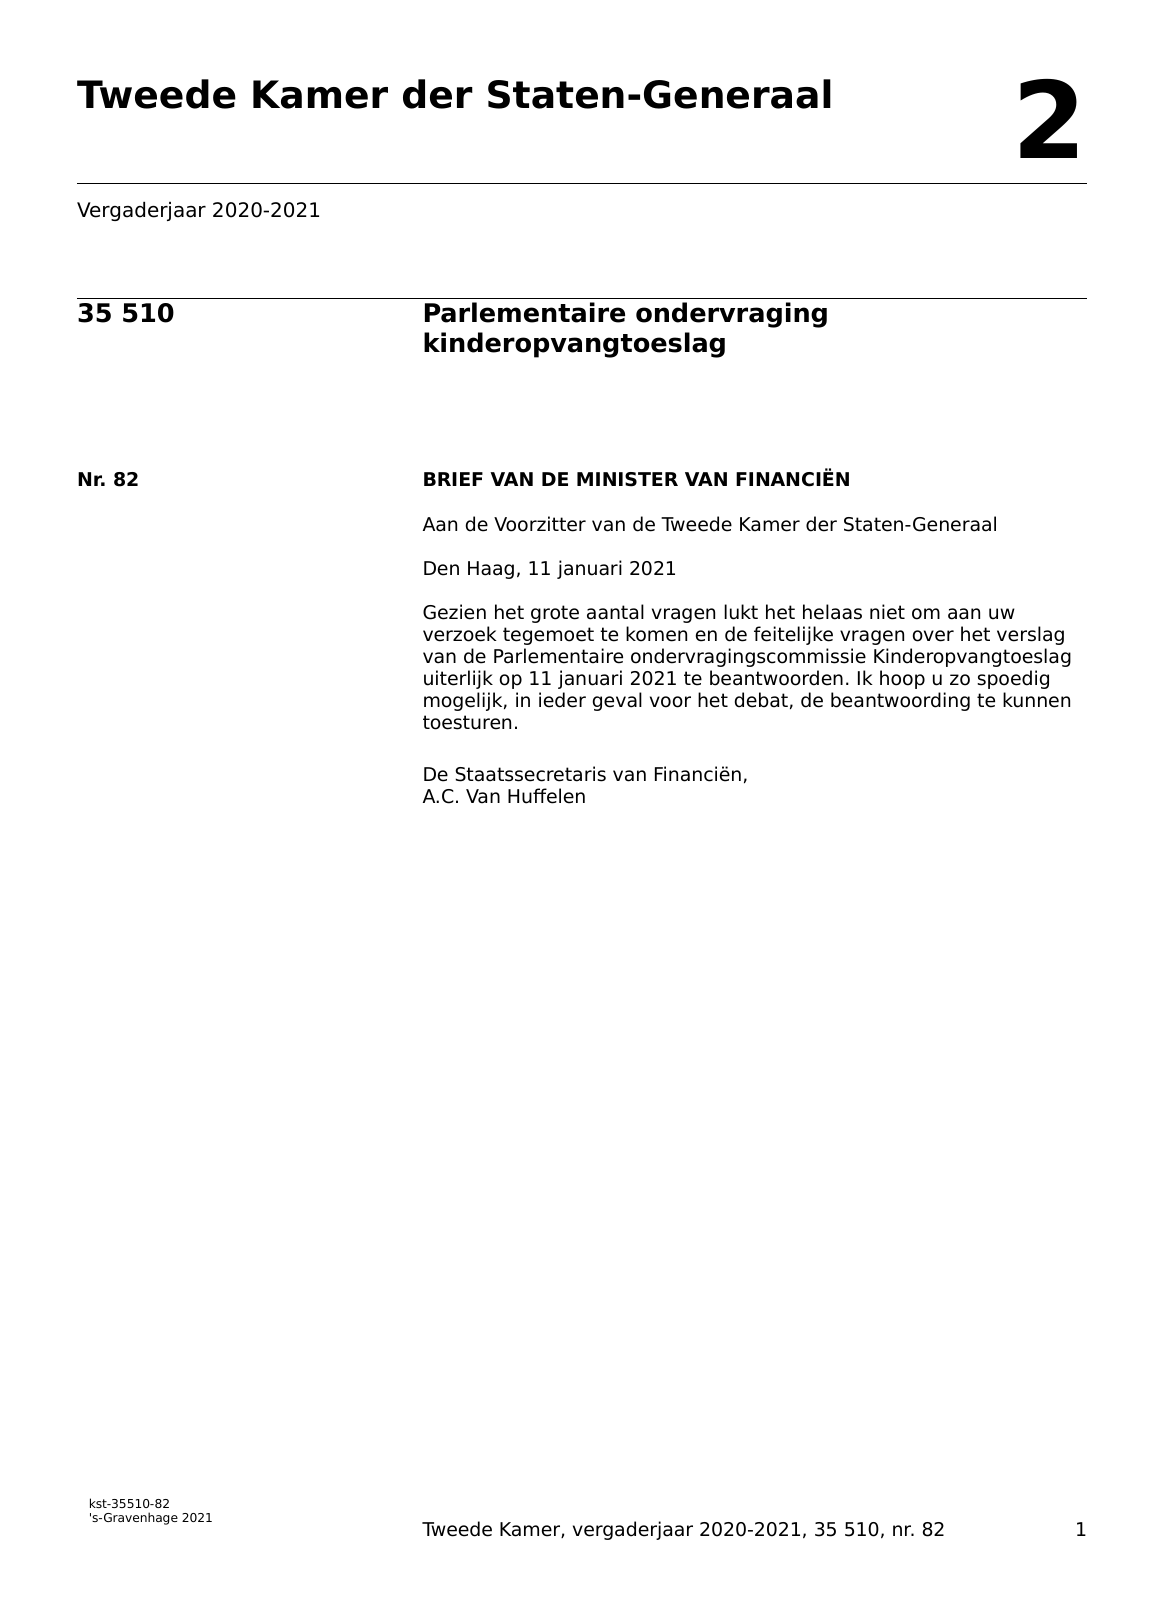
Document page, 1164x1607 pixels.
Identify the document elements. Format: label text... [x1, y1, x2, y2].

text kst-35510-82 [88, 1497, 323, 1511]
table_cell Vergaderjaar 2020-2021 [77, 184, 1087, 298]
table_header 2 [886, 59, 1087, 183]
subtitle 35 510 Parlementaire ondervraging kinderopvangtoeslag [77, 299, 1087, 358]
text Gezien het grote aantal vragen lukt het helaas niet om aan uw verzoek tegemoet te komen en de feitelijke vragen over het verslag van de Parlementaire ondervragingscommissie Kinderopvangtoeslag uiterlijk op 11 januari 2021 te beantwoorden. Ik hoop u zo spoedig mogelijk, in ieder geval voor het debat, de beantwoording te kunnen toesturen. [422, 602, 1087, 734]
text De Staatssecretaris van Financiën, A.C. Van Huffelen [422, 764, 1087, 808]
table_header Tweede Kamer der Staten-Generaal [77, 59, 886, 183]
text Aan de Voorzitter van de Tweede Kamer der Staten-Generaal [422, 513, 1087, 536]
text Den Haag, 11 januari 2021 [422, 558, 1087, 580]
subtitle Nr. 82 BRIEF VAN DE MINISTER VAN FINANCIËN [77, 469, 1087, 491]
text 's-Gravenhage 2021 [88, 1511, 323, 1525]
